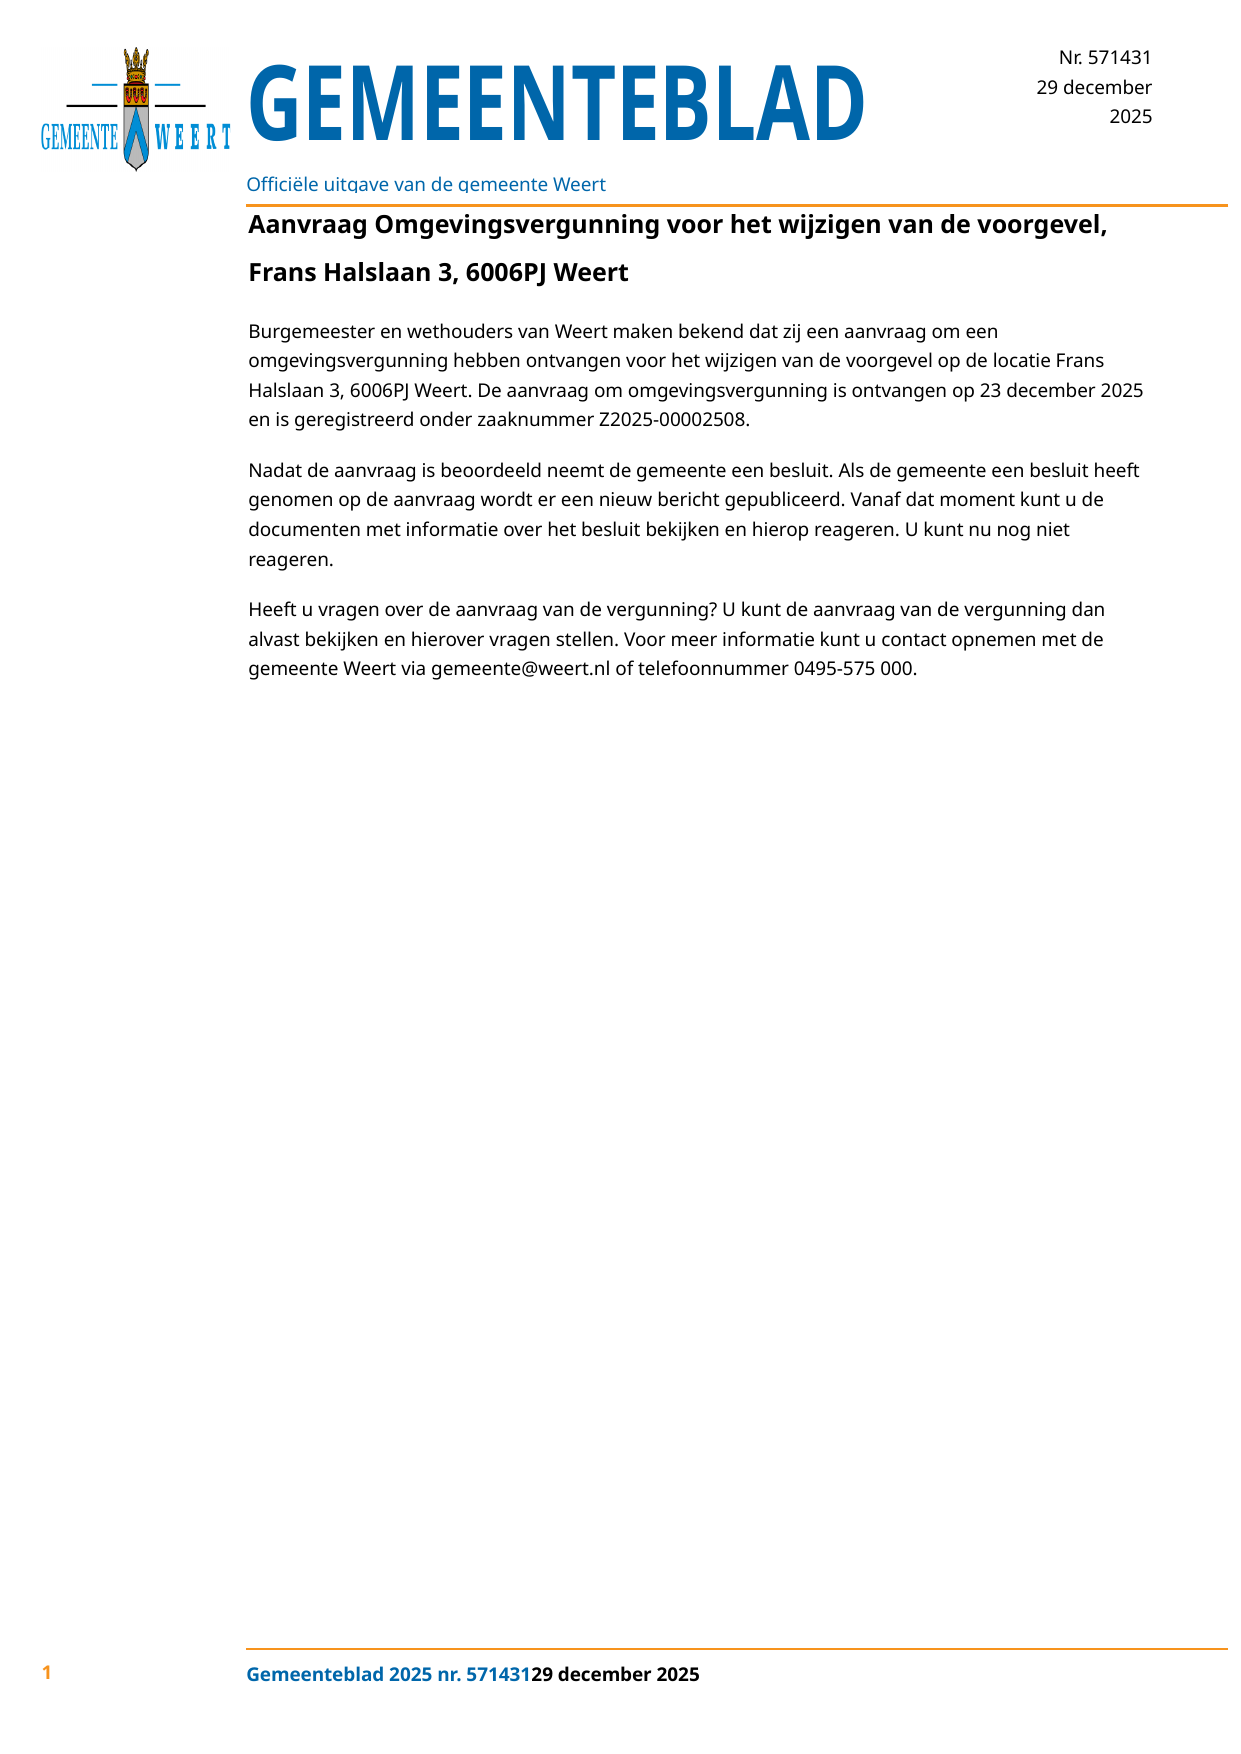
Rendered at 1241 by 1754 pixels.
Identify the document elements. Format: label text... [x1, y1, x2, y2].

text Heeft u vragen over de aanvraag van de vergunning? U kunt de aanvraag van de vergunning dan alvast bekijken en hierover vragen stellen. Voor meer informatie kunt u contact opnemen met de gemeente Weert via gemeente@weert.nl of telefoonnummer 0495-575 000. [248, 596, 1152, 681]
text Aanvraag Omgevingsvergunning voor het wijzigen van de voorgevel, Frans Halslaan 3, 6006PJ Weert [248, 207, 1152, 288]
text Burgemeester en wethouders van Weert maken bekend dat zij een aanvraag om een omgevingsvergunning hebben ontvangen voor het wijzigen van de voorgevel op de locatie Frans Halslaan 3, 6006PJ Weert. De aanvraag om omgevingsvergunning is ontvangen op 23 december 2025 en is geregistreerd onder zaaknummer Z2025-00002508. [248, 318, 1152, 432]
text Nadat de aanvraag is beoordeeld neemt de gemeente een besluit. Als de gemeente een besluit heeft genomen op de aanvraag wordt er een nieuw bericht gepubliceerd. Vanaf dat moment kunt u de documenten met informatie over het besluit bekijken en hierop reageren. U kunt nu nog niet reageren. [248, 457, 1152, 572]
picture [41, 47, 231, 172]
